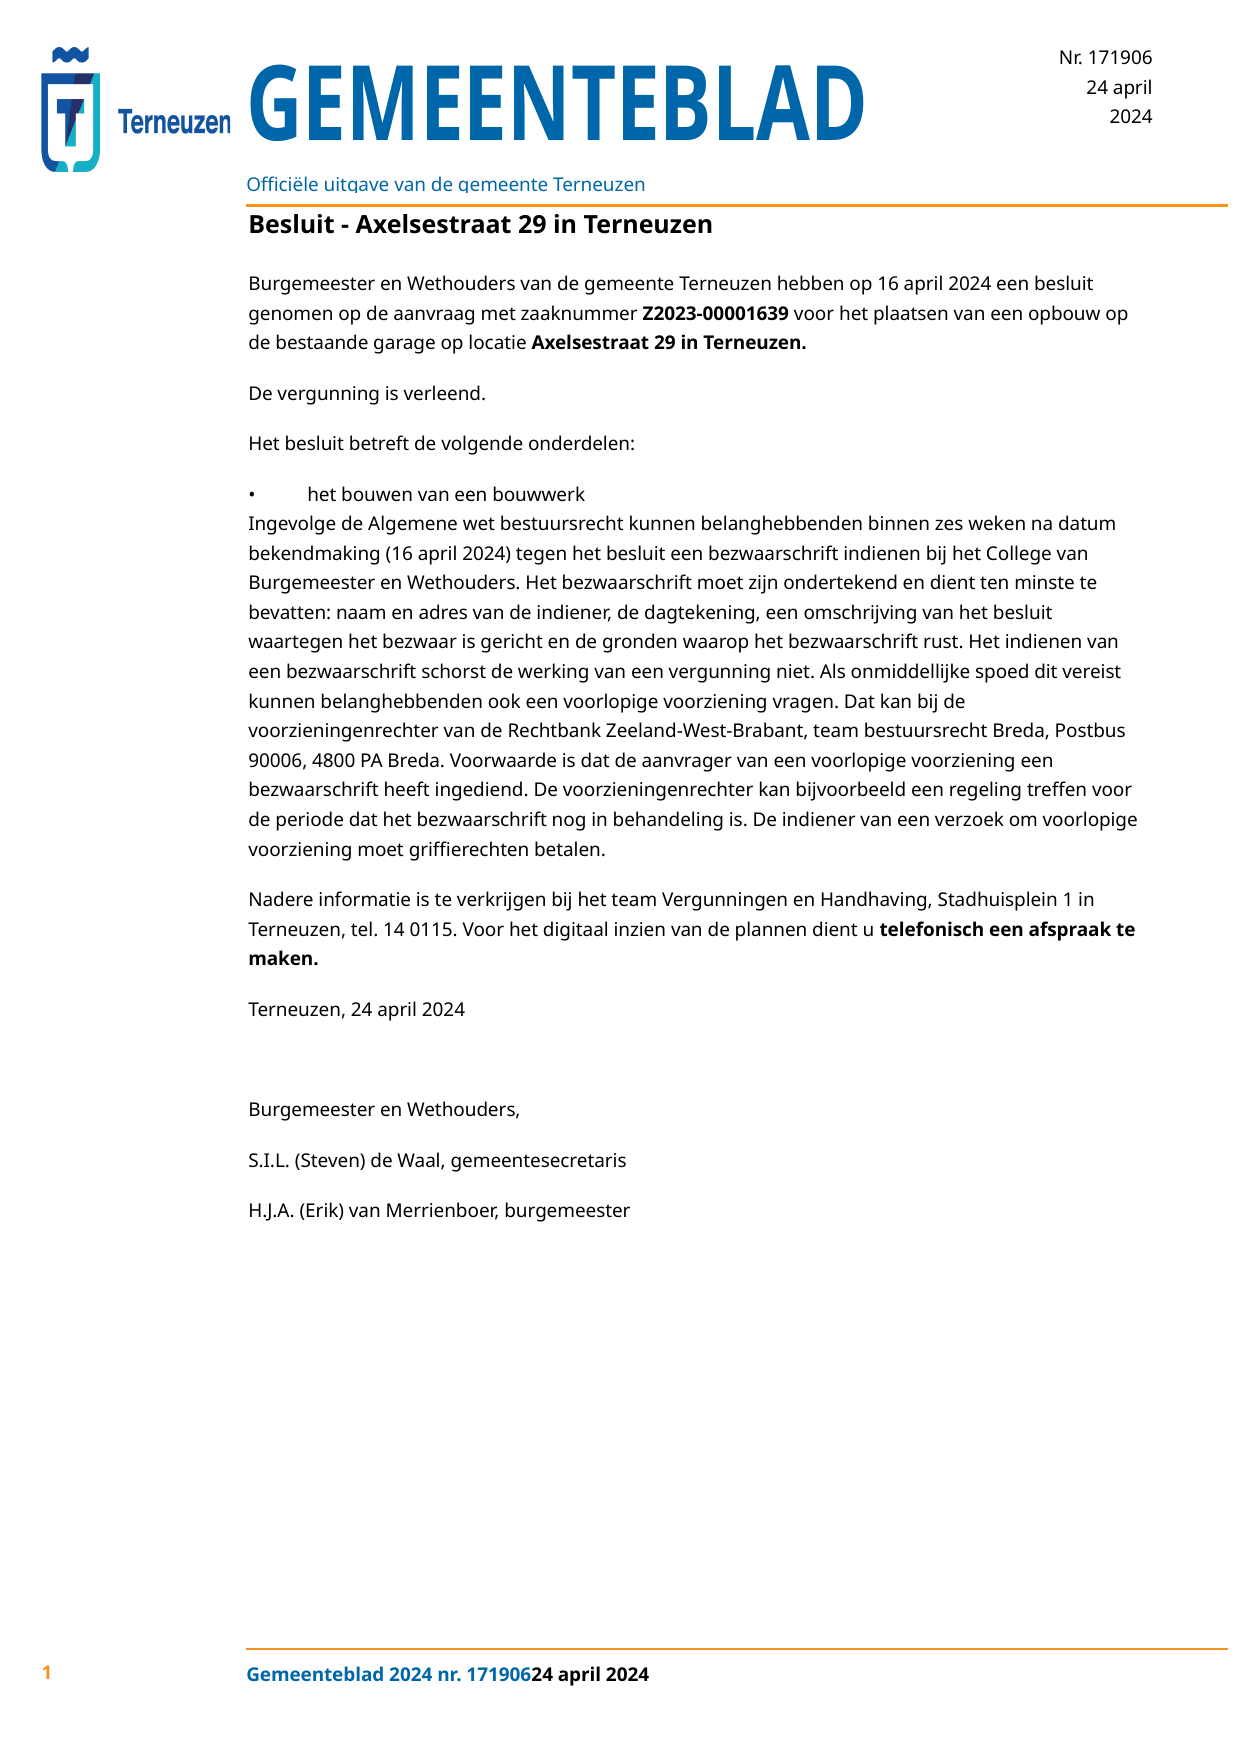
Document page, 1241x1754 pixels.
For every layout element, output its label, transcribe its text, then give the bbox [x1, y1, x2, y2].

text Burgemeester en Wethouders van de gemeente Terneuzen hebben op 16 april 2024 een besluit genomen op de aanvraag met zaaknummer Z2023-00001639 voor het plaatsen van een opbouw op de bestaande garage op locatie Axelsestraat 29 in Terneuzen. [248, 270, 1152, 355]
text Het besluit betreft de volgende onderdelen: [248, 430, 1152, 456]
text S.I.L. (Steven) de Waal, gemeentesecretaris [248, 1147, 1152, 1173]
picture [41, 47, 231, 172]
text Terneuzen, 24 april 2024 [248, 996, 1152, 1021]
text H.J.A. (Erik) van Merrienboer, burgemeester [248, 1197, 1152, 1223]
list het bouwen van een bouwwerk [248, 481, 1152, 506]
text Nadere informatie is te verkrijgen bij het team Vergunningen en Handhaving, Stadhuisplein 1 in Terneuzen, tel. 14 0115. Voor het digitaal inzien van de plannen dient u telefonisch een afspraak te maken. [248, 886, 1152, 971]
text De vergunning is verleend. [248, 380, 1152, 406]
text Burgemeester en Wethouders, [248, 1097, 1152, 1122]
text Ingevolge de Algemene wet bestuursrecht kunnen belanghebbenden binnen zes weken na datum bekendmaking (16 april 2024) tegen het besluit een bezwaarschrift indienen bij het College van Burgemeester en Wethouders. Het bezwaarschrift moet zijn ondertekend en dient ten minste te bevatten: naam en adres van de indiener, de dagtekening, een omschrijving van het besluit waartegen het bezwaar is gericht en de gronden waarop het bezwaarschrift rust. Het indienen van een bezwaarschrift schorst de werking van een vergunning niet. Als onmiddellijke spoed dit vereist kunnen belanghebbenden ook een voorlopige voorziening vragen. Dat kan bij de voorzieningenrechter van de Rechtbank Zeeland-West-Brabant, team bestuursrecht Breda, Postbus 90006, 4800 PA Breda. Voorwaarde is dat de aanvrager van een voorlopige voorziening een bezwaarschrift heeft ingediend. De voorzieningenrechter kan bijvoorbeeld een regeling treffen voor de periode dat het bezwaarschrift nog in behandeling is. De indiener van een verzoek om voorlopige voorziening moet griffierechten betalen. [248, 510, 1152, 861]
text Besluit - Axelsestraat 29 in Terneuzen [248, 207, 1152, 241]
